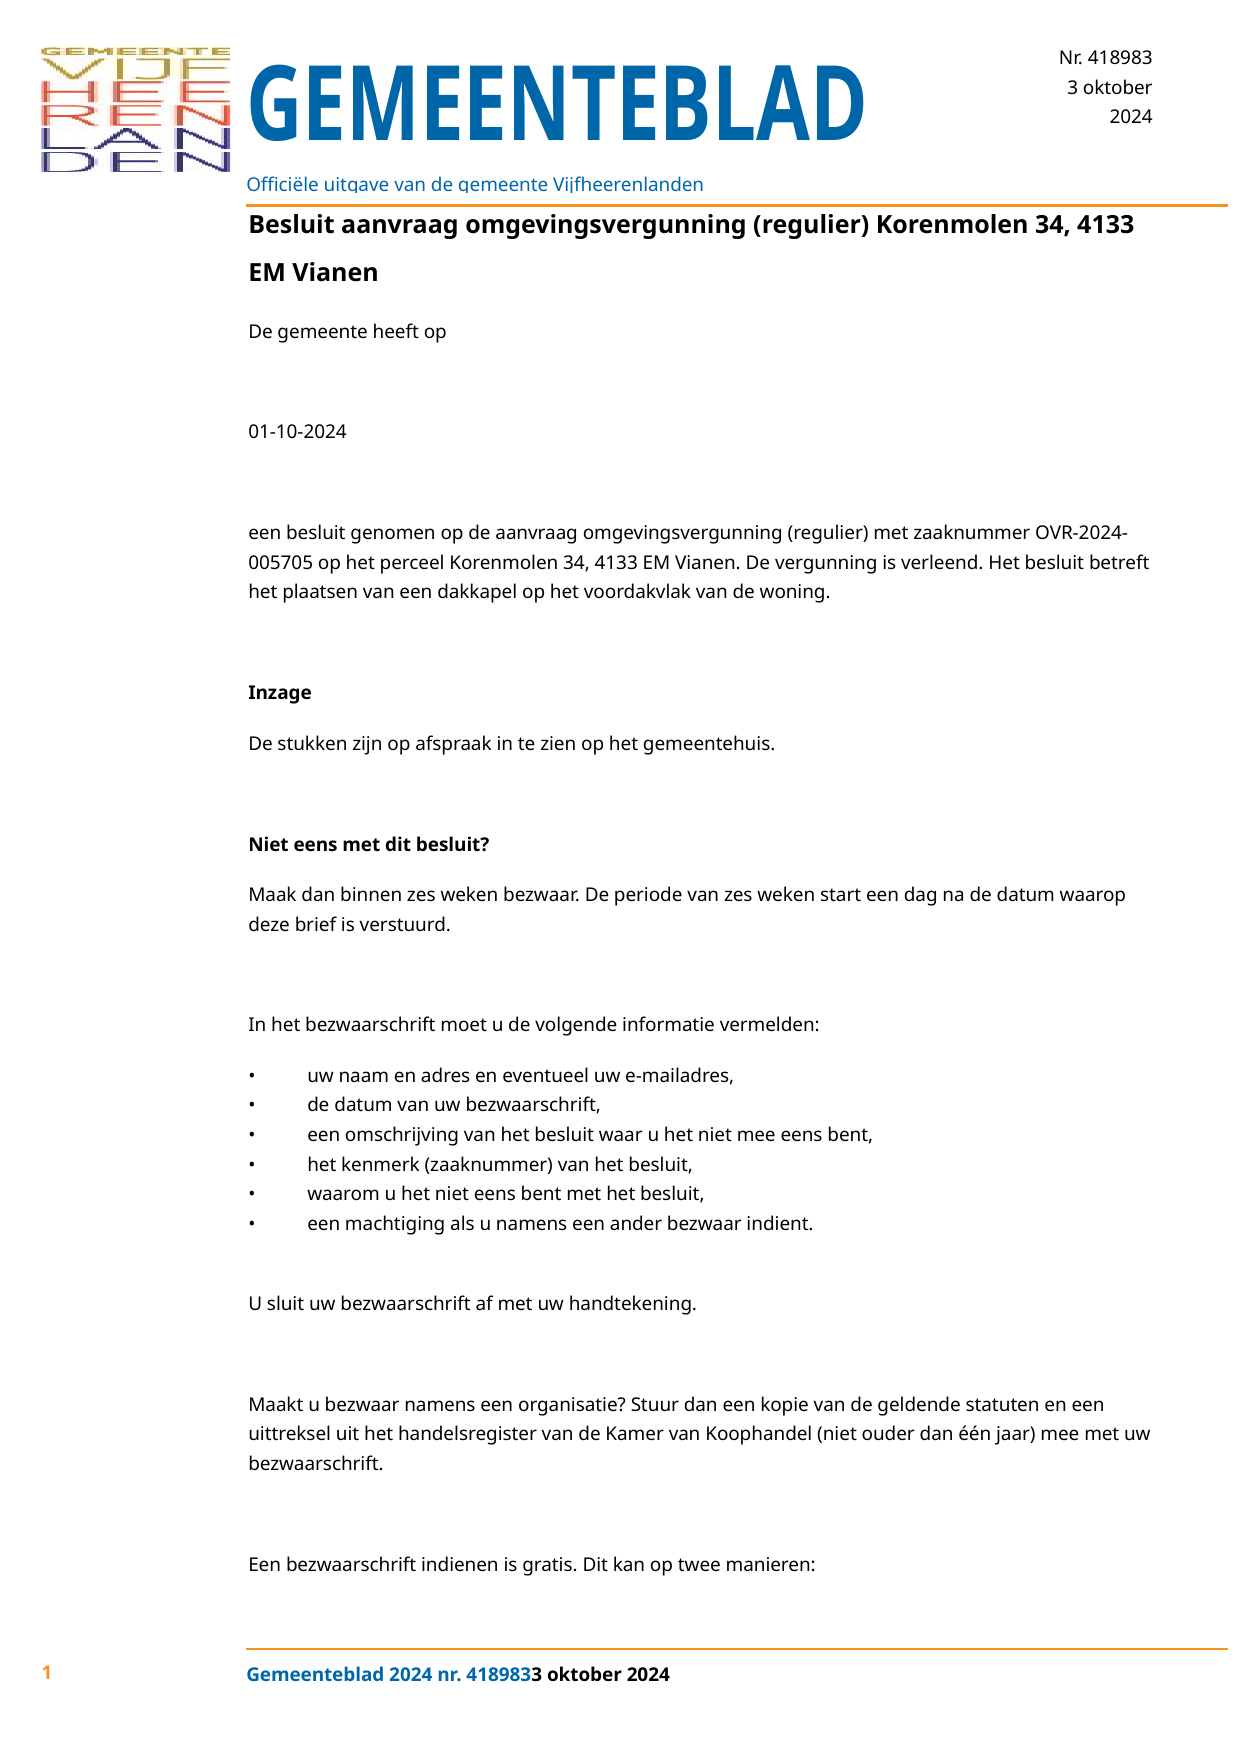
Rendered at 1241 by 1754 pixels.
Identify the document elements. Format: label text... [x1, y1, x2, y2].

text De stukken zijn op afspraak in te zien op het gemeentehuis. [248, 730, 1152, 756]
list uw naam en adres en eventueel uw e-mailadres, [248, 1062, 1152, 1088]
text U sluit uw bezwaarschrift af met uw handtekening. [248, 1290, 1152, 1316]
text Maak dan binnen zes weken bezwaar. De periode van zes weken start een dag na de datum waarop deze brief is verstuurd. [248, 881, 1152, 937]
list waarom u het niet eens bent met het besluit, [248, 1180, 1152, 1206]
text De gemeente heeft op [248, 318, 1152, 344]
list een omschrijving van het besluit waar u het niet mee eens bent, [248, 1121, 1152, 1147]
text Inzage [248, 679, 1152, 705]
picture [41, 47, 231, 172]
list de datum van uw bezwaarschrift, [248, 1092, 1152, 1117]
text Maakt u bezwaar namens een organisatie? Stuur dan een kopie van de geldende statuten en een uittreksel uit het handelsregister van de Kamer van Koophandel (niet ouder dan één jaar) mee met uw bezwaarschrift. [248, 1391, 1152, 1476]
text In het bezwaarschrift moet u de volgende informatie vermelden: [248, 1012, 1152, 1037]
text Een bezwaarschrift indienen is gratis. Dit kan op twee manieren: [248, 1551, 1152, 1577]
text Niet eens met dit besluit? [248, 831, 1152, 857]
text een besluit genomen op de aanvraag omgevingsvergunning (regulier) met zaaknummer OVR-2024-005705 op het perceel Korenmolen 34, 4133 EM Vianen. De vergunning is verleend. Het besluit betreft het plaatsen van een dakkapel op het voordakvlak van de woning. [248, 519, 1152, 604]
text 01-10-2024 [248, 419, 1152, 444]
list het kenmerk (zaaknummer) van het besluit, [248, 1151, 1152, 1177]
text Besluit aanvraag omgevingsvergunning (regulier) Korenmolen 34, 4133 EM Vianen [248, 207, 1152, 288]
list een machtiging als u namens een ander bezwaar indient. [248, 1210, 1152, 1236]
